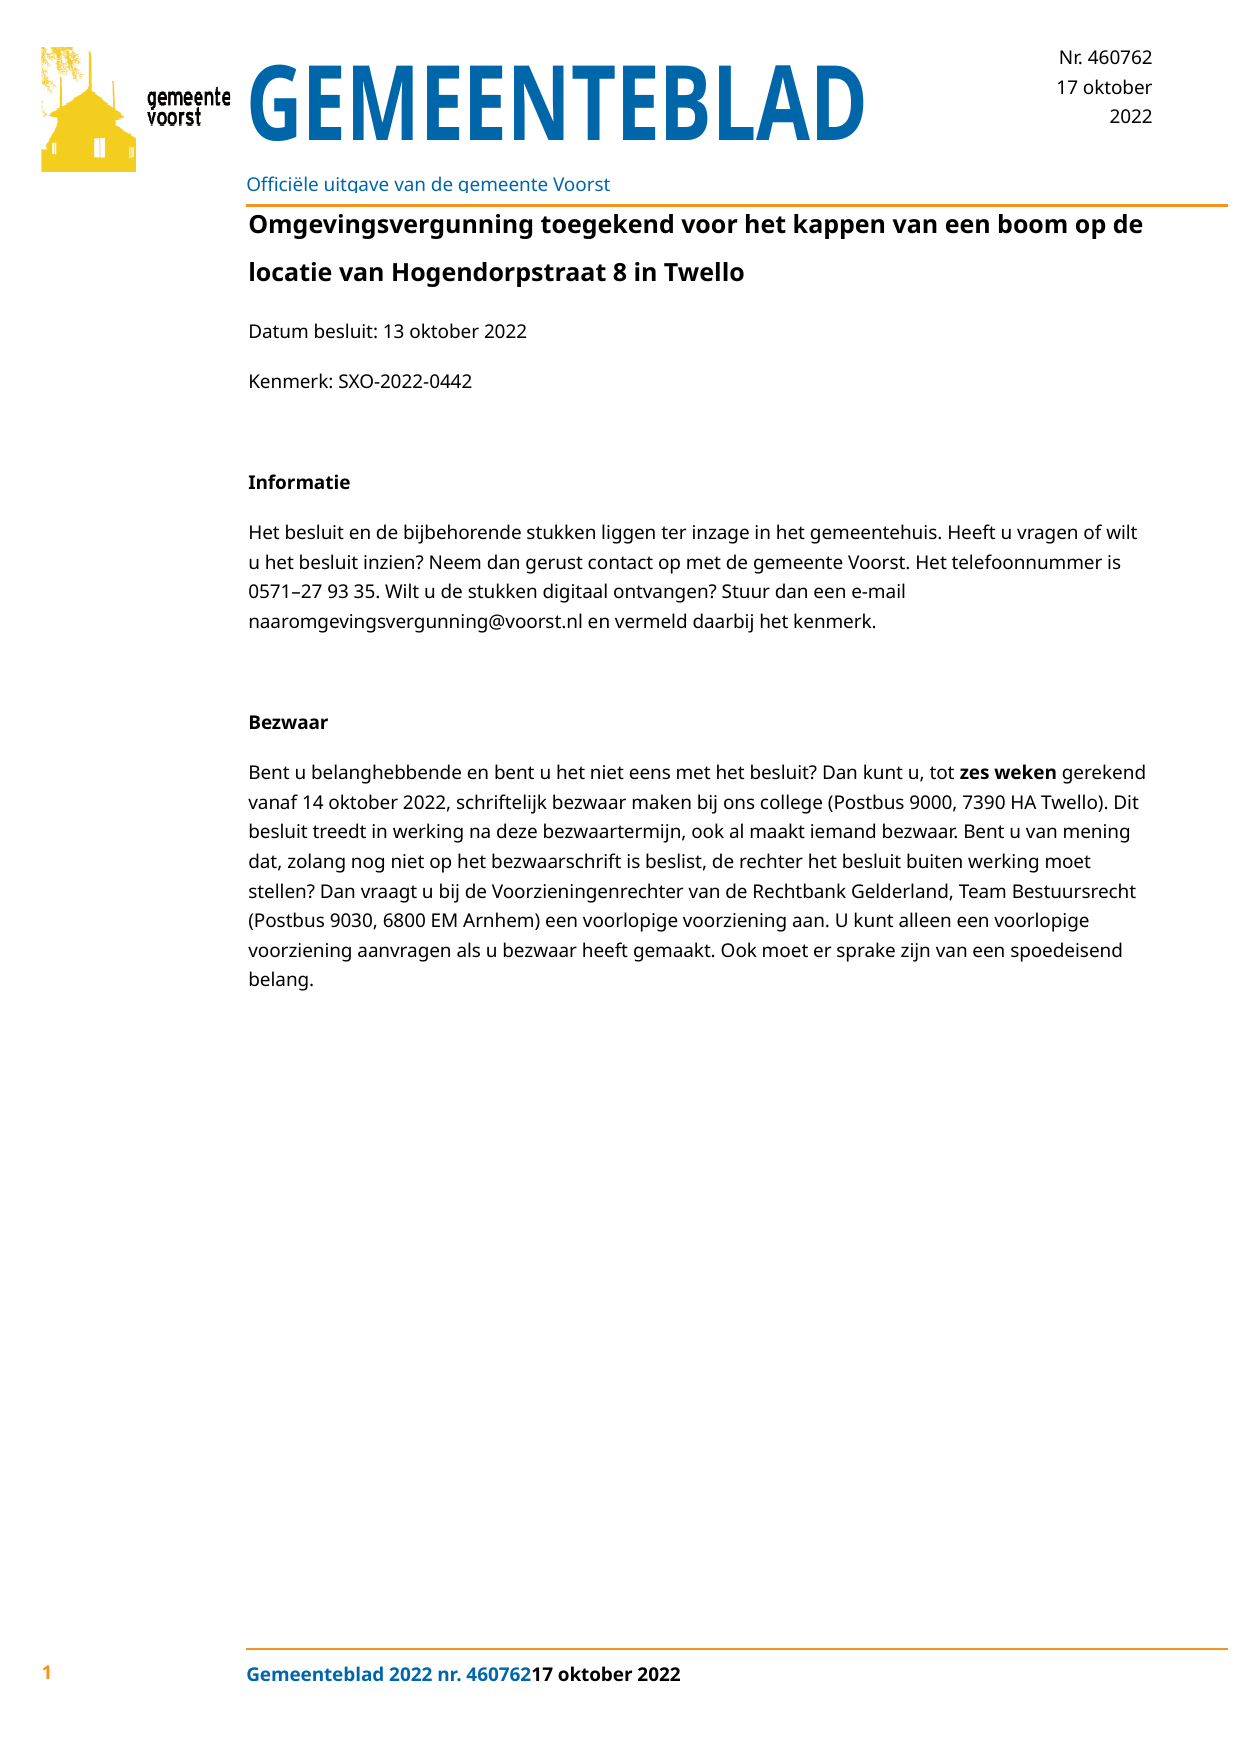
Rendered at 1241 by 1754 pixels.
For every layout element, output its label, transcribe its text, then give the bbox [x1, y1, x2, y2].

text Bent u belanghebbende en bent u het niet eens met het besluit? Dan kunt u, tot zes weken gerekend vanaf 14 oktober 2022, schriftelijk bezwaar maken bij ons college (Postbus 9000, 7390 HA Twello). Dit besluit treedt in werking na deze bezwaartermijn, ook al maakt iemand bezwaar. Bent u van mening dat, zolang nog niet op het bezwaarschrift is beslist, de rechter het besluit buiten werking moet stellen? Dan vraagt u bij de Voorzieningenrechter van de Rechtbank Gelderland, Team Bestuursrecht (Postbus 9030, 6800 EM Arnhem) een voorlopige voorziening aan. U kunt alleen een voorlopige voorziening aanvragen als u bezwaar heeft gemaakt. Ook moet er sprake zijn van een spoedeisend belang. [248, 759, 1152, 992]
text Datum besluit: 13 oktober 2022 [248, 318, 1152, 344]
text Bezwaar [248, 709, 1152, 735]
text Het besluit en de bijbehorende stukken liggen ter inzage in het gemeentehuis. Heeft u vragen of wilt u het besluit inzien? Neem dan gerust contact op met de gemeente Voorst. Het telefoonnummer is 0571–27 93 35. Wilt u de stukken digitaal ontvangen? Stuur dan een e-mail naaromgevingsvergunning@voorst.nl en vermeld daarbij het kenmerk. [248, 519, 1152, 634]
picture [41, 47, 231, 172]
text Kenmerk: SXO-2022-0442 [248, 368, 1152, 394]
text Informatie [248, 469, 1152, 495]
text Omgevingsvergunning toegekend voor het kappen van een boom op de locatie van Hogendorpstraat 8 in Twello [248, 207, 1152, 288]
